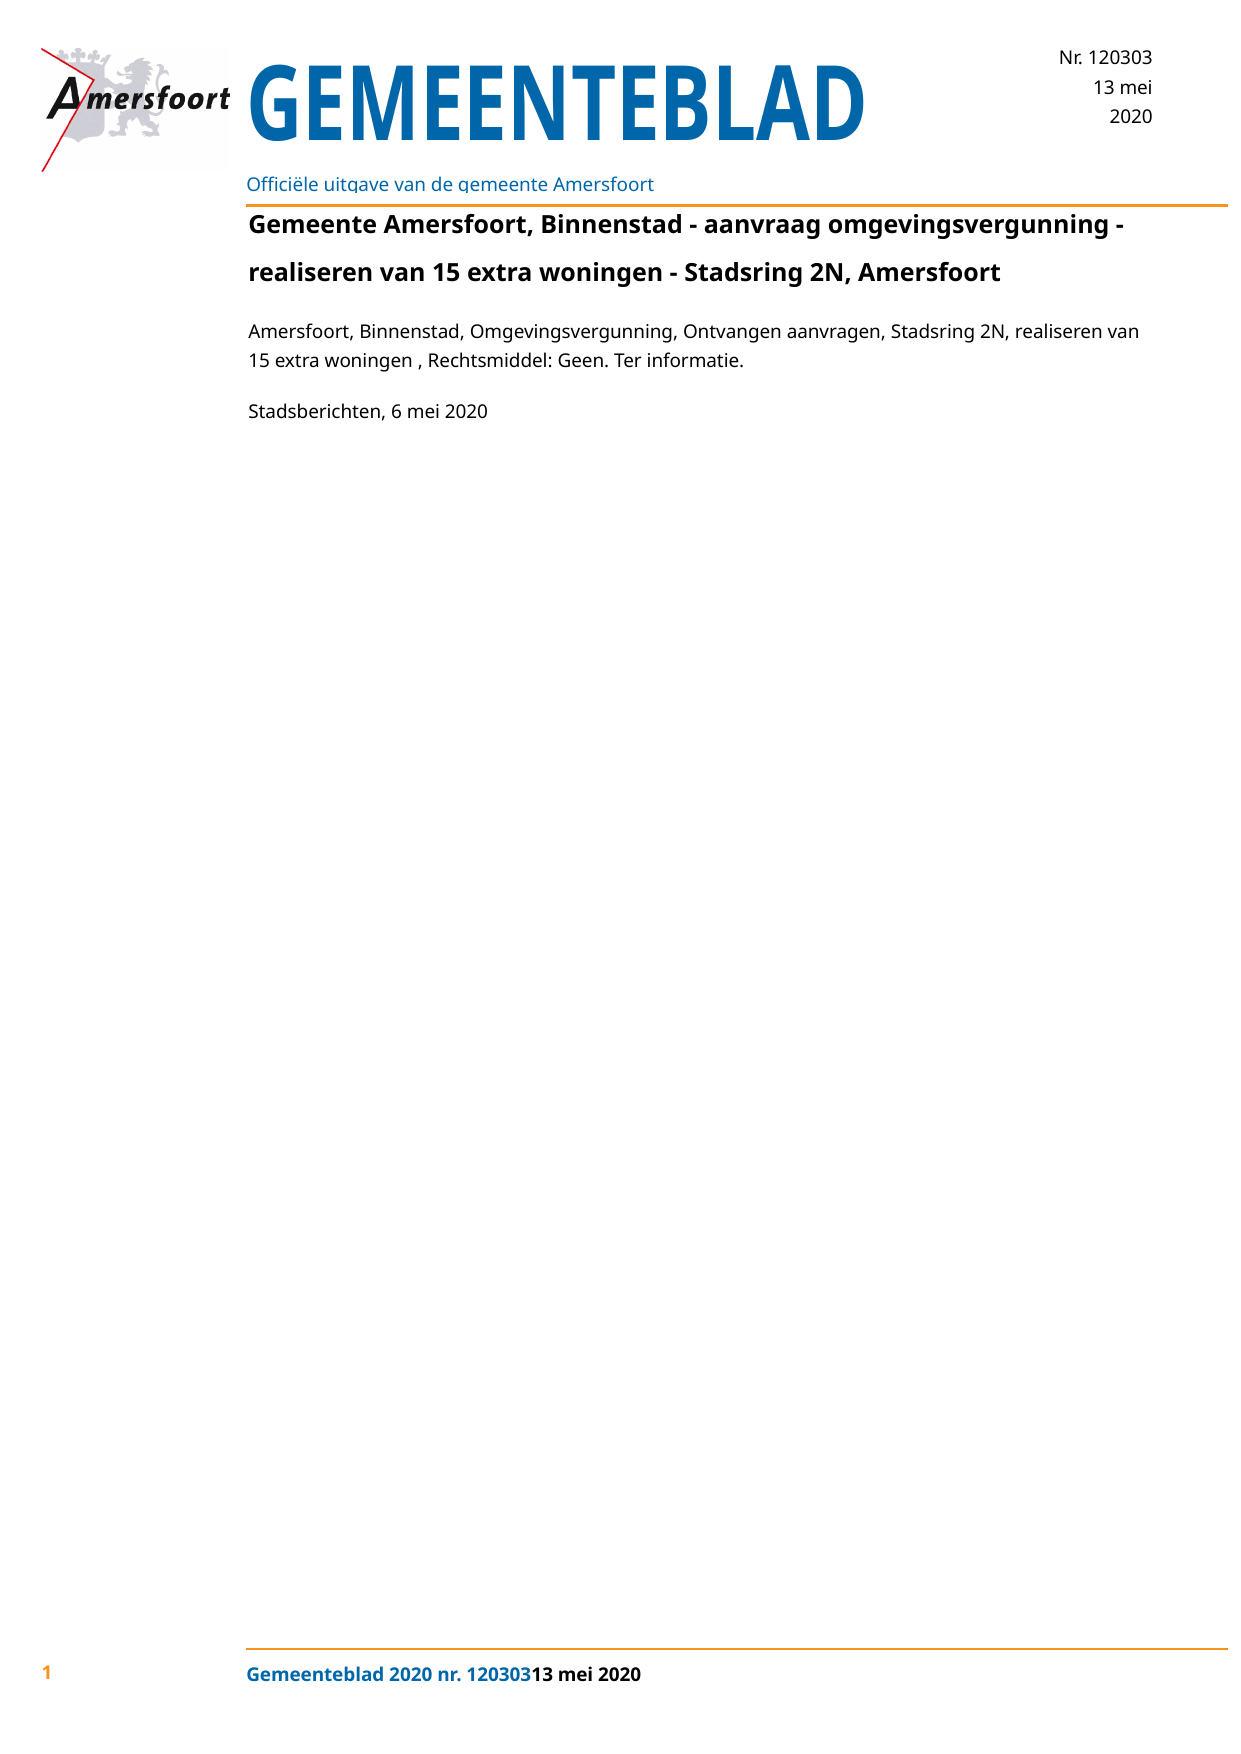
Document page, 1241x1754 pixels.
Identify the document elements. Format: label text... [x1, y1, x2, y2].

text Amersfoort, Binnenstad, Omgevingsvergunning, Ontvangen aanvragen, Stadsring 2N, realiseren van 15 extra woningen , Rechtsmiddel: Geen. Ter informatie. [248, 318, 1152, 373]
text Stadsberichten, 6 mei 2020 [248, 398, 1152, 424]
picture [41, 47, 231, 172]
text Gemeente Amersfoort, Binnenstad - aanvraag omgevingsvergunning - realiseren van 15 extra woningen - Stadsring 2N, Amersfoort [248, 207, 1152, 288]
